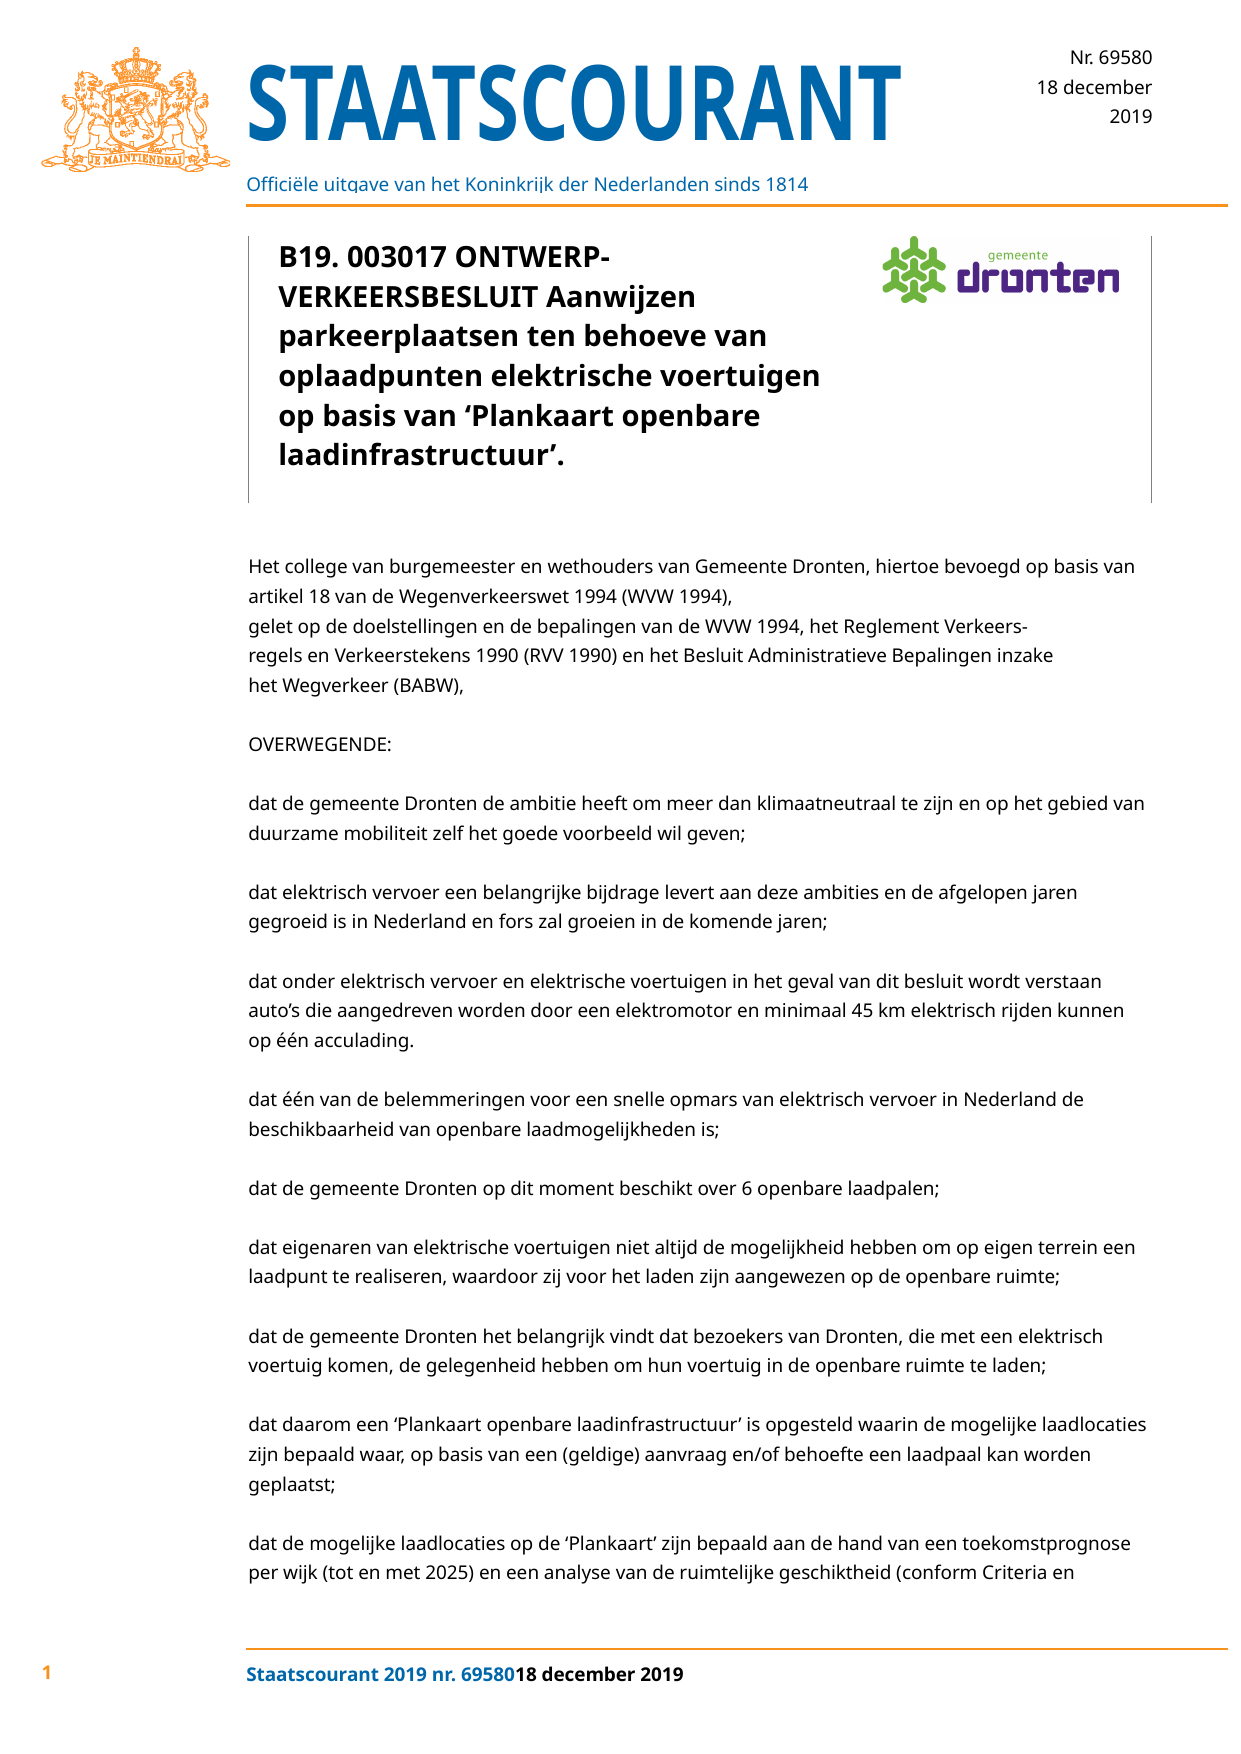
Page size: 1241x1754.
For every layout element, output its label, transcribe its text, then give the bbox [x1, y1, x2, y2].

text dat de gemeente Dronten het belangrijk vindt dat bezoekers van Dronten, die met een elektrisch voertuig komen, de gelegenheid hebben om hun voertuig in de openbare ruimte te laden; [248, 1323, 1152, 1378]
text dat onder elektrisch vervoer en elektrische voertuigen in het geval van dit besluit wordt verstaan auto’s die aangedreven worden door een elektromotor en minimaal 45 km elektrisch rijden kunnen op één acculading. [248, 968, 1152, 1053]
text Het college van burgemeester en wethouders van Gemeente Dronten, hiertoe bevoegd op basis van artikel 18 van de Wegenverkeerswet 1994 (WVW 1994), [248, 554, 1152, 609]
text dat de gemeente Dronten de ambitie heeft om meer dan klimaatneutraal te zijn en op het gebied van duurzame mobiliteit zelf het goede voorbeeld wil geven; [248, 790, 1152, 846]
table_header [1119, 236, 1151, 302]
table_header [850, 303, 1151, 503]
text OVERWEGENDE: [248, 731, 1152, 757]
table_header B19. 003017 ONTWERP-VERKEERSBESLUIT Aanwijzen parkeerplaatsen ten behoeve van oplaadpunten elektrische voertuigen op basis van ‘Plankaart openbare laadinfrastructuur’. [249, 236, 850, 503]
text regels en Verkeerstekens 1990 (RVV 1990) en het Besluit Administratieve Bepalingen inzake [248, 642, 1152, 668]
text dat elektrisch vervoer een belangrijke bijdrage levert aan deze ambities en de afgelopen jaren gegroeid is in Nederland en fors zal groeien in de komende jaren; [248, 879, 1152, 934]
table_header [850, 236, 882, 302]
text dat één van de belemmeringen voor een snelle opmars van elektrisch vervoer in Nederland de beschikbaarheid van openbare laadmogelijkheden is; [248, 1086, 1152, 1142]
text gelet op de doelstellingen en de bepalingen van de WVW 1994, het Reglement Verkeers- [248, 613, 1152, 639]
picture [882, 236, 1119, 303]
picture [41, 47, 231, 172]
text dat de mogelijke laadlocaties op de ‘Plankaart’ zijn bepaald aan de hand van een toekomstprognose per wijk (tot en met 2025) en een analyse van de ruimtelijke geschiktheid (conform Criteria en [248, 1530, 1152, 1585]
text dat de gemeente Dronten op dit moment beschikt over 6 openbare laadpalen; [248, 1175, 1152, 1201]
text het Wegverkeer (BABW), [248, 672, 1152, 698]
text dat eigenaren van elektrische voertuigen niet altijd de mogelijkheid hebben om op eigen terrein een laadpunt te realiseren, waardoor zij voor het laden zijn aangewezen op de openbare ruimte; [248, 1234, 1152, 1289]
text dat daarom een ‘Plankaart openbare laadinfrastructuur’ is opgesteld waarin de mogelijke laadlocaties zijn bepaald waar, op basis van een (geldige) aanvraag en/of behoefte een laadpaal kan worden geplaatst; [248, 1412, 1152, 1497]
